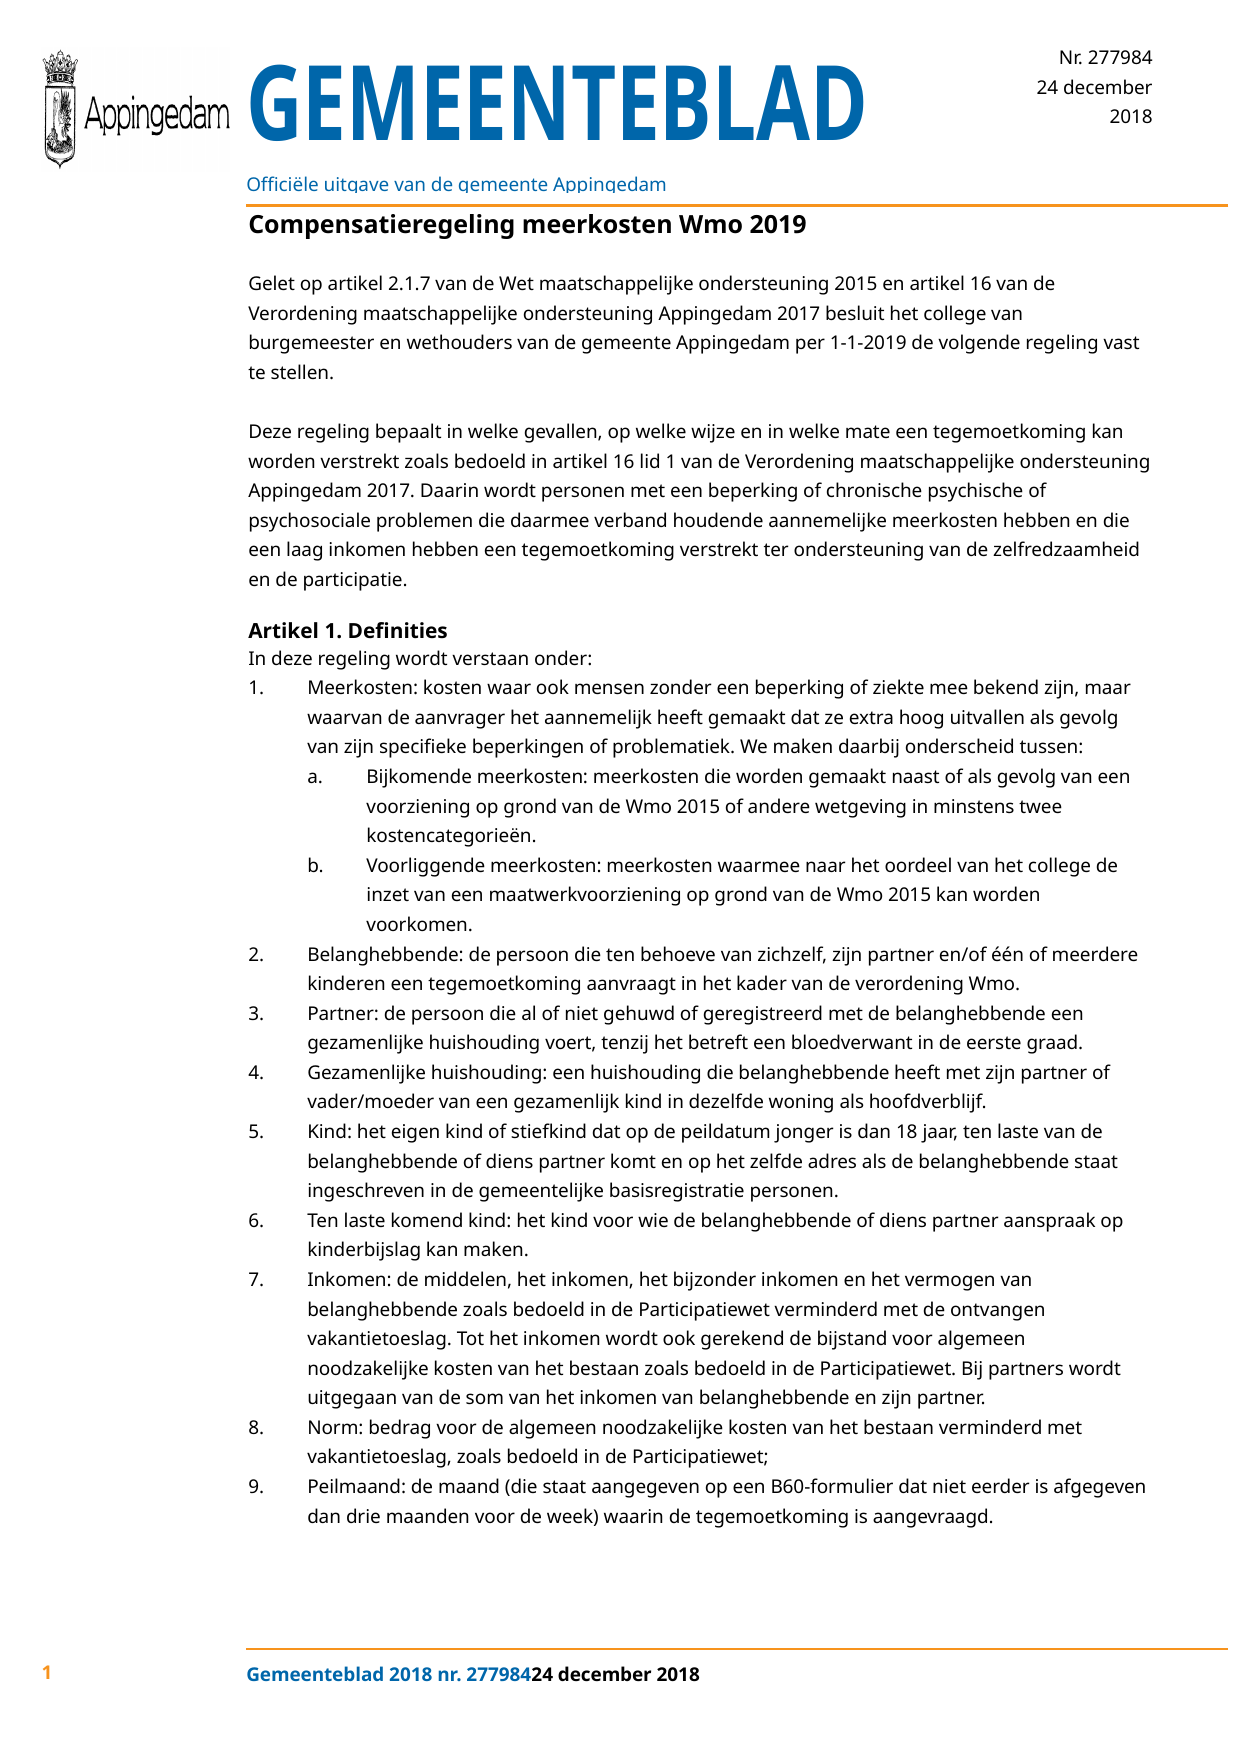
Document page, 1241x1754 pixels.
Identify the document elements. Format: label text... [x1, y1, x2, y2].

list Bijkomende meerkosten: meerkosten die worden gemaakt naast of als gevolg van een voorziening op grond van de Wmo 2015 of andere wetgeving in minstens twee kostencategorieën. [307, 763, 1152, 848]
list Norm: bedrag voor de algemeen noodzakelijke kosten van het bestaan verminderd met vakantietoeslag, zoals bedoeld in de Participatiewet; [248, 1414, 1152, 1469]
list Meerkosten: kosten waar ook mensen zonder een beperking of ziekte mee bekend zijn, maar waarvan de aanvrager het aannemelijk heeft gemaakt dat ze extra hoog uitvallen als gevolg van zijn specifieke beperkingen of problematiek. We maken daarbij onderscheid tussen: [248, 674, 1152, 759]
list Partner: de persoon die al of niet gehuwd of geregistreerd met de belanghebbende een gezamenlijke huishouding voert, tenzij het betreft een bloedverwant in de eerste graad. [248, 1000, 1152, 1055]
list Gezamenlijke huishouding: een huishouding die belanghebbende heeft met zijn partner of vader/moeder van een gezamenlijk kind in dezelfde woning als hoofdverblijf. [248, 1059, 1152, 1114]
text Deze regeling bepaalt in welke gevallen, op welke wijze en in welke mate een tegemoetkoming kan worden verstrekt zoals bedoeld in artikel 16 lid 1 van de Verordening maatschappelijke ondersteuning Appingedam 2017. Daarin wordt personen met een beperking of chronische psychische of psychosociale problemen die daarmee verband houdende aannemelijke meerkosten hebben en die een laag inkomen hebben een tegemoetkoming verstrekt ter ondersteuning van de zelfredzaamheid en de participatie. [248, 418, 1152, 592]
text Compensatieregeling meerkosten Wmo 2019 [248, 207, 1152, 241]
list Kind: het eigen kind of stiefkind dat op de peildatum jonger is dan 18 jaar, ten laste van de belanghebbende of diens partner komt en op het zelfde adres als de belanghebbende staat ingeschreven in de gemeentelijke basisregistratie personen. [248, 1118, 1152, 1203]
list Inkomen: de middelen, het inkomen, het bijzonder inkomen en het vermogen van belanghebbende zoals bedoeld in de Participatiewet verminderd met de ontvangen vakantietoeslag. Tot het inkomen wordt ook gerekend de bijstand voor algemeen noodzakelijke kosten van het bestaan zoals bedoeld in de Participatiewet. Bij partners wordt uitgegaan van de som van het inkomen van belanghebbende en zijn partner. [248, 1266, 1152, 1410]
text Artikel 1. Definities [248, 617, 1152, 645]
text Gelet op artikel 2.1.7 van de Wet maatschappelijke ondersteuning 2015 en artikel 16 van de Verordening maatschappelijke ondersteuning Appingedam 2017 besluit het college van burgemeester en wethouders van de gemeente Appingedam per 1-1-2019 de volgende regeling vast te stellen. [248, 270, 1152, 385]
picture [41, 47, 231, 172]
text In deze regeling wordt verstaan onder: [248, 645, 1152, 671]
list Ten laste komend kind: het kind voor wie de belanghebbende of diens partner aanspraak op kinderbijslag kan maken. [248, 1207, 1152, 1262]
list Peilmaand: de maand (die staat aangegeven op een B60-formulier dat niet eerder is afgegeven dan drie maanden voor de week) waarin de tegemoetkoming is aangevraagd. [248, 1473, 1152, 1529]
list Belanghebbende: de persoon die ten behoeve van zichzelf, zijn partner en/of één of meerdere kinderen een tegemoetkoming aanvraagt in het kader van de verordening Wmo. [248, 941, 1152, 996]
list Voorliggende meerkosten: meerkosten waarmee naar het oordeel van het college de inzet van een maatwerkvoorziening op grond van de Wmo 2015 kan worden voorkomen. [307, 852, 1152, 937]
